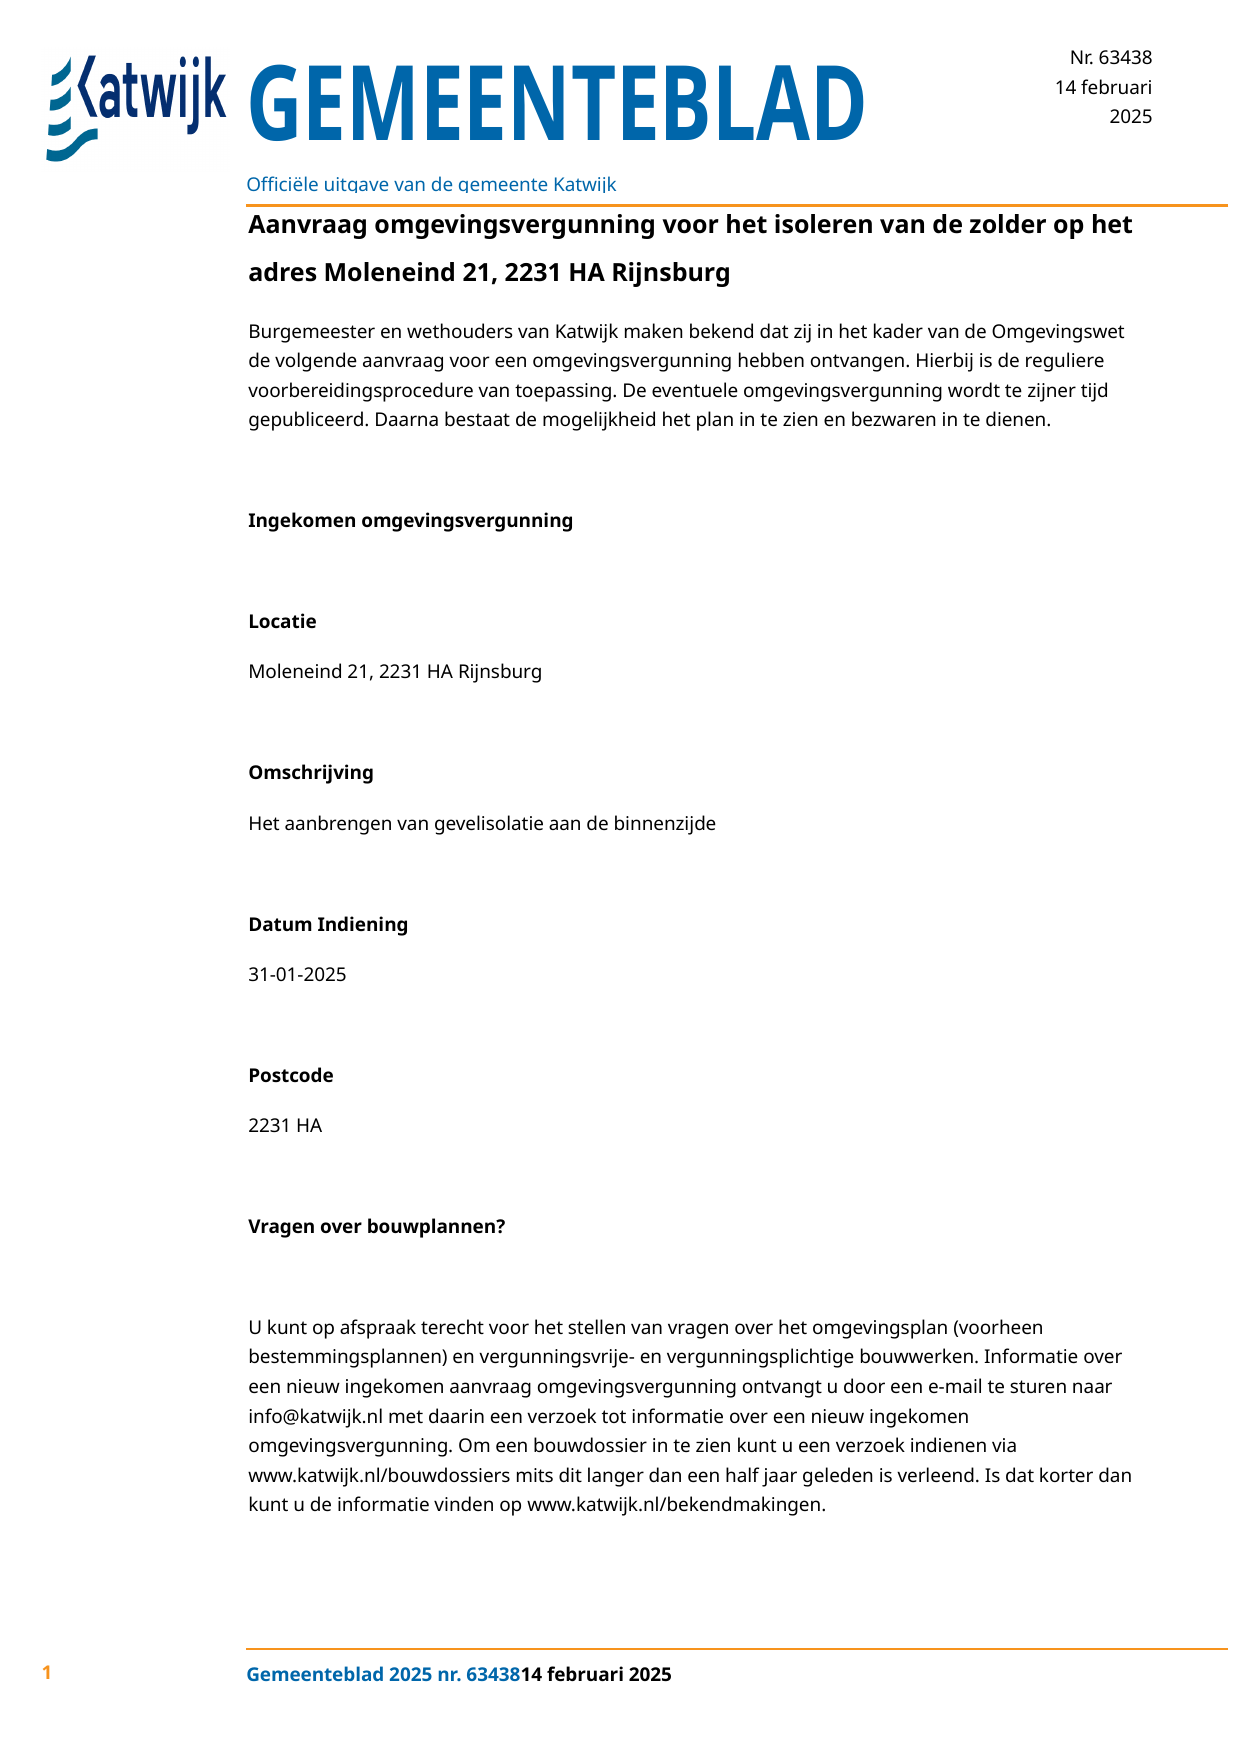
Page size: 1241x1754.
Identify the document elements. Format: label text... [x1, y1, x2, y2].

text Locatie [248, 608, 1152, 634]
text 31-01-2025 [248, 961, 1152, 987]
text Omschrijving [248, 759, 1152, 785]
text Ingekomen omgevingsvergunning [248, 507, 1152, 533]
text Aanvraag omgevingsvergunning voor het isoleren van de zolder op het adres Moleneind 21, 2231 HA Rijnsburg [248, 207, 1152, 288]
text Postcode [248, 1062, 1152, 1088]
text Datum Indiening [248, 911, 1152, 937]
text Burgemeester en wethouders van Katwijk maken bekend dat zij in het kader van de Omgevingswet de volgende aanvraag voor een omgevingsvergunning hebben ontvangen. Hierbij is de reguliere voorbereidingsprocedure van toepassing. De eventuele omgevingsvergunning wordt te zijner tijd gepubliceerd. Daarna bestaat de mogelijkheid het plan in te zien en bezwaren in te dienen. [248, 318, 1152, 432]
text Vragen over bouwplannen? [248, 1213, 1152, 1239]
text Moleneind 21, 2231 HA Rijnsburg [248, 659, 1152, 684]
text 2231 HA [248, 1112, 1152, 1138]
text U kunt op afspraak terecht voor het stellen van vragen over het omgevingsplan (voorheen bestemmingsplannen) en vergunningsvrije- en vergunningsplichtige bouwwerken. Informatie over een nieuw ingekomen aanvraag omgevingsvergunning ontvangt u door een e-mail te sturen naar info@katwijk.nl met daarin een verzoek tot informatie over een nieuw ingekomen omgevingsvergunning. Om een bouwdossier in te zien kunt u een verzoek indienen via www.katwijk.nl/bouwdossiers mits dit langer dan een half jaar geleden is verleend. Is dat korter dan kunt u de informatie vinden op www.katwijk.nl/bekendmakingen. [248, 1314, 1152, 1517]
text Het aanbrengen van gevelisolatie aan de binnenzijde [248, 810, 1152, 836]
picture [41, 47, 231, 172]
